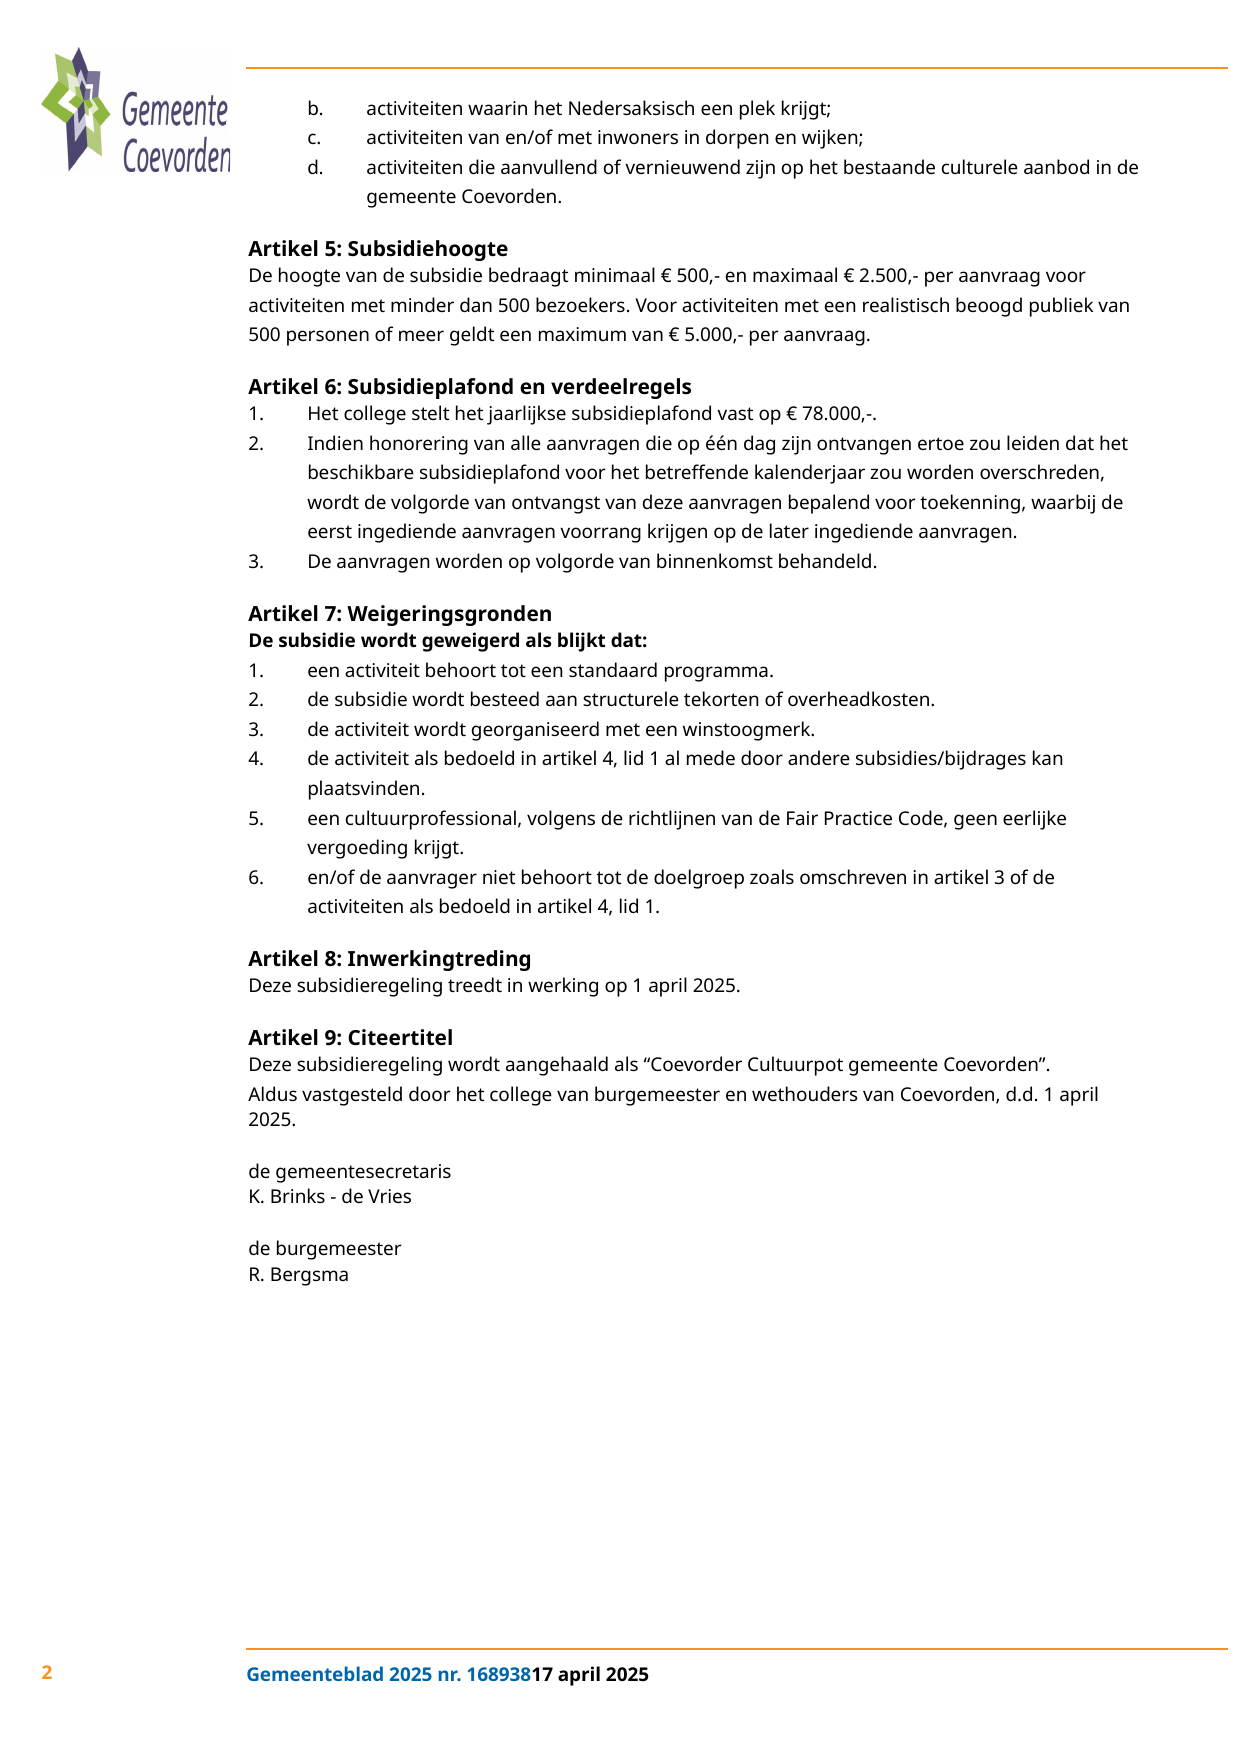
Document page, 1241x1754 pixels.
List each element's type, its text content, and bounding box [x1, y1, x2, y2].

text Deze subsidieregeling treedt in werking op 1 april 2025. [248, 972, 1152, 998]
list de activiteit als bedoeld in artikel 4, lid 1 al mede door andere subsidies/bijdrages kan plaatsvinden. [248, 746, 1152, 801]
text De hoogte van de subsidie bedraagt minimaal € 500,- en maximaal € 2.500,- per aanvraag voor activiteiten met minder dan 500 bezoekers. Voor activiteiten met een realistisch beoogd publiek van 500 personen of meer geldt een maximum van € 5.000,- per aanvraag. [248, 262, 1152, 347]
list activiteiten waarin het Nedersaksisch een plek krijgt; [307, 95, 1152, 121]
text Artikel 8: Inwerkingtreding [248, 944, 1152, 972]
text Deze subsidieregeling wordt aangehaald als “Coevorder Cultuurpot gemeente Coevorden”. [248, 1051, 1152, 1077]
text R. Bergsma [248, 1261, 1152, 1287]
text de gemeentesecretaris [248, 1158, 1152, 1184]
list de activiteit wordt georganiseerd met een winstoogmerk. [248, 716, 1152, 742]
text de burgemeester [248, 1235, 1152, 1261]
picture [41, 47, 231, 172]
text Artikel 6: Subsidieplafond en verdeelregels [248, 372, 1152, 400]
list Indien honorering van alle aanvragen die op één dag zijn ontvangen ertoe zou leiden dat het beschikbare subsidieplafond voor het betreffende kalenderjaar zou worden overschreden, wordt de volgorde van ontvangst van deze aanvragen bepalend voor toekenning, waarbij de eerst ingediende aanvragen voorrang krijgen op de later ingediende aanvragen. [248, 430, 1152, 544]
list activiteiten van en/of met inwoners in dorpen en wijken; [307, 124, 1152, 150]
list activiteiten die aanvullend of vernieuwend zijn op het bestaande culturele aanbod in de gemeente Coevorden. [307, 154, 1152, 209]
text Aldus vastgesteld door het college van burgemeester en wethouders van Coevorden, d.d. 1 april 2025. [248, 1081, 1152, 1132]
list De aanvragen worden op volgorde van binnenkomst behandeld. [248, 548, 1152, 574]
text K. Brinks - de Vries [248, 1184, 1152, 1209]
text Artikel 9: Citeertitel [248, 1023, 1152, 1051]
list de subsidie wordt besteed aan structurele tekorten of overheadkosten. [248, 686, 1152, 712]
list en/of de aanvrager niet behoort tot de doelgroep zoals omschreven in artikel 3 of de activiteiten als bedoeld in artikel 4, lid 1. [248, 864, 1152, 919]
list Het college stelt het jaarlijkse subsidieplafond vast op € 78.000,-. [248, 400, 1152, 426]
list een activiteit behoort tot een standaard programma. [248, 657, 1152, 682]
text Artikel 5: Subsidiehoogte [248, 234, 1152, 262]
list een cultuurprofessional, volgens de richtlijnen van de Fair Practice Code, geen eerlijke vergoeding krijgt. [248, 805, 1152, 860]
text Artikel 7: Weigeringsgronden [248, 599, 1152, 627]
text De subsidie wordt geweigerd als blijkt dat: [248, 627, 1152, 653]
